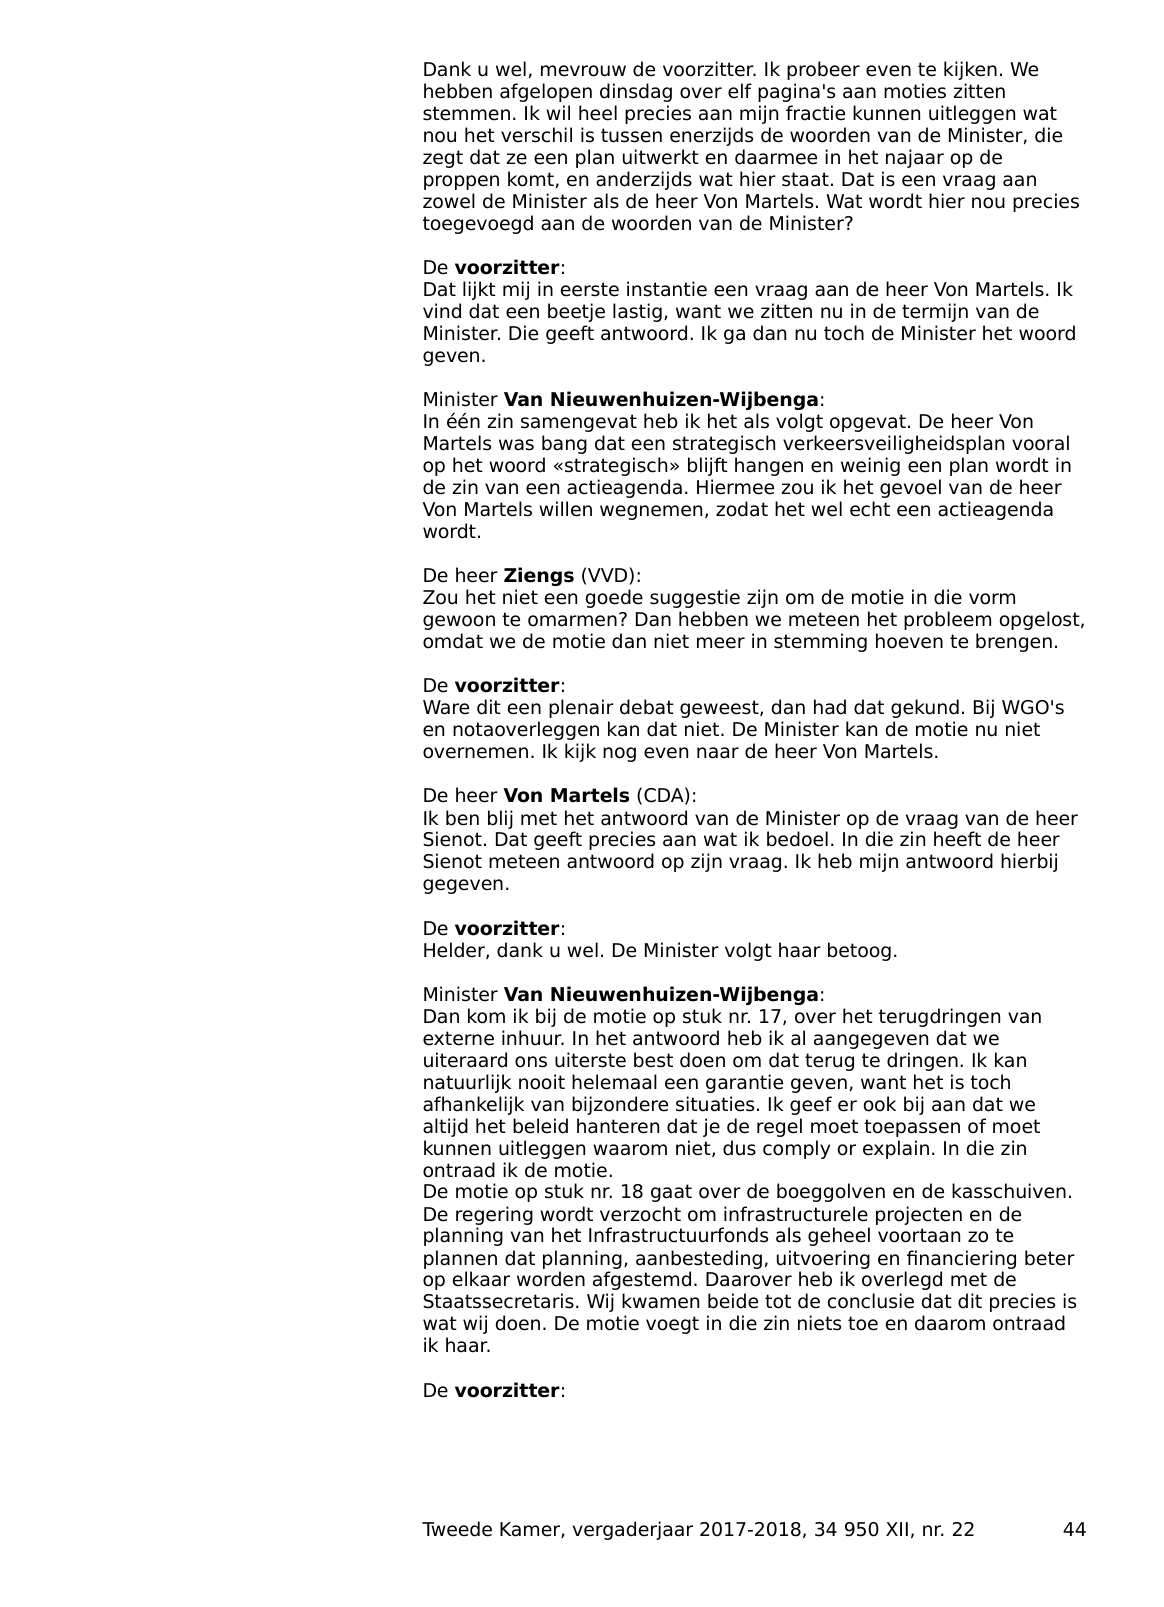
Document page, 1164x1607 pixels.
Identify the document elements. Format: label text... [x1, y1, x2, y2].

text De voorzitter: [422, 1379, 1087, 1401]
text De heer Ziengs (VVD): [422, 565, 1087, 587]
text Dat lijkt mij in eerste instantie een vraag aan de heer Von Martels. Ik vind dat een beetje lastig, want we zitten nu in de termijn van de Minister. Die geeft antwoord. Ik ga dan nu toch de Minister het woord geven. [422, 279, 1087, 367]
text De motie op stuk nr. 18 gaat over de boeggolven en de kasschuiven. De regering wordt verzocht om infrastructurele projecten en de planning van het Infrastructuurfonds als geheel voortaan zo te plannen dat planning, aanbesteding, uitvoering en financiering beter op elkaar worden afgestemd. Daarover heb ik overlegd met de Staatssecretaris. Wij kwamen beide tot de conclusie dat dit precies is wat wij doen. De motie voegt in die zin niets toe en daarom ontraad ik haar. [422, 1181, 1087, 1357]
text De voorzitter: [422, 917, 1087, 939]
text In één zin samengevat heb ik het als volgt opgevat. De heer Von Martels was bang dat een strategisch verkeersveiligheidsplan vooral op het woord «strategisch» blijft hangen en weinig een plan wordt in de zin van een actieagenda. Hiermee zou ik het gevoel van de heer Von Martels willen wegnemen, zodat het wel echt een actieagenda wordt. [422, 411, 1087, 543]
text Minister Van Nieuwenhuizen-Wijbenga: [422, 984, 1087, 1006]
text Dan kom ik bij de motie op stuk nr. 17, over het terugdringen van externe inhuur. In het antwoord heb ik al aangegeven dat we uiteraard ons uiterste best doen om dat terug te dringen. Ik kan natuurlijk nooit helemaal een garantie geven, want het is toch afhankelijk van bijzondere situaties. Ik geef er ook bij aan dat we altijd het beleid hanteren dat je de regel moet toepassen of moet kunnen uitleggen waarom niet, dus comply or explain. In die zin ontraad ik de motie. [422, 1006, 1087, 1181]
text Zou het niet een goede suggestie zijn om de motie in die vorm gewoon te omarmen? Dan hebben we meteen het probleem opgelost, omdat we de motie dan niet meer in stemming hoeven te brengen. [422, 587, 1087, 653]
text Dank u wel, mevrouw de voorzitter. Ik probeer even te kijken. We hebben afgelopen dinsdag over elf pagina's aan moties zitten stemmen. Ik wil heel precies aan mijn fractie kunnen uitleggen wat nou het verschil is tussen enerzijds de woorden van de Minister, die zegt dat ze een plan uitwerkt en daarmee in het najaar op de proppen komt, en anderzijds wat hier staat. Dat is een vraag aan zowel de Minister als de heer Von Martels. Wat wordt hier nou precies toegevoegd aan de woorden van de Minister? [422, 59, 1087, 235]
text De voorzitter: [422, 257, 1087, 279]
text De heer Von Martels (CDA): [422, 785, 1087, 807]
text Minister Van Nieuwenhuizen-Wijbenga: [422, 389, 1087, 411]
text Helder, dank u wel. De Minister volgt haar betoog. [422, 939, 1087, 961]
text De voorzitter: [422, 675, 1087, 697]
text Ware dit een plenair debat geweest, dan had dat gekund. Bij WGO's en notaoverleggen kan dat niet. De Minister kan de motie nu niet overnemen. Ik kijk nog even naar de heer Von Martels. [422, 697, 1087, 763]
text Ik ben blij met het antwoord van de Minister op de vraag van de heer Sienot. Dat geeft precies aan wat ik bedoel. In die zin heeft de heer Sienot meteen antwoord op zijn vraag. Ik heb mijn antwoord hierbij gegeven. [422, 807, 1087, 895]
